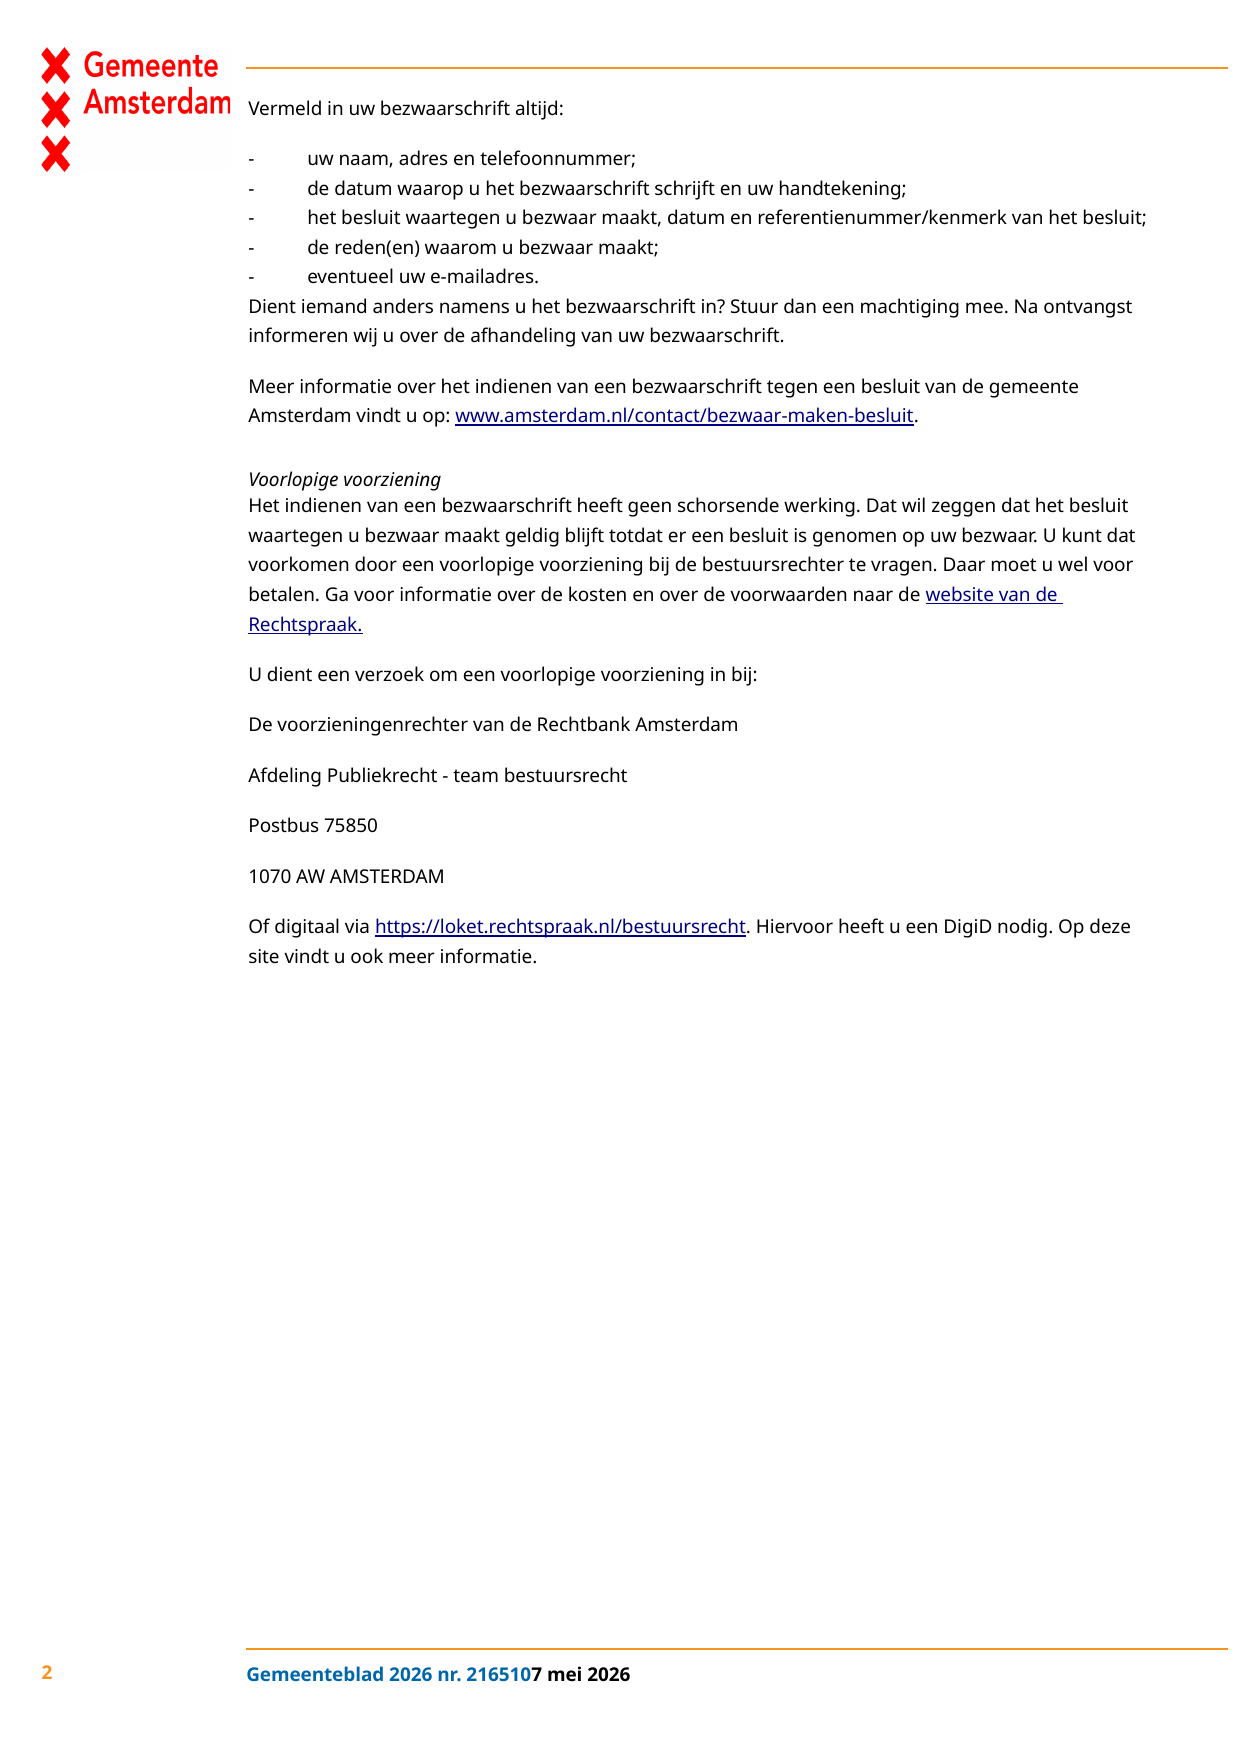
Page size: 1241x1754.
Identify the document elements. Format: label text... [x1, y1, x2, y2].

text U dient een verzoek om een voorlopige voorziening in bij: [248, 661, 1152, 687]
text Afdeling Publiekrecht - team bestuursrecht [248, 762, 1152, 788]
text Voorlopige voorziening [248, 467, 1152, 492]
list de reden(en) waarom u bezwaar maakt; [248, 234, 1152, 260]
list eventueel uw e-mailadres. [248, 263, 1152, 289]
text Postbus 75850 [248, 812, 1152, 838]
list de datum waarop u het bezwaarschrift schrijft en uw handtekening; [248, 175, 1152, 201]
picture [41, 47, 231, 172]
text 1070 AW AMSTERDAM [248, 863, 1152, 888]
text De voorzieningenrechter van de Rechtbank Amsterdam [248, 712, 1152, 737]
text Het indienen van een bezwaarschrift heeft geen schorsende werking. Dat wil zeggen dat het besluit waartegen u bezwaar maakt geldig blijft totdat er een besluit is genomen op uw bezwaar. U kunt dat voorkomen door een voorlopige voorziening bij de bestuursrechter te vragen. Daar moet u wel voor betalen. Ga voor informatie over de kosten en over de voorwaarden naar de website van de Rechtspraak. [248, 492, 1152, 636]
list het besluit waartegen u bezwaar maakt, datum en referentienummer/kenmerk van het besluit; [248, 204, 1152, 230]
text Dient iemand anders namens u het bezwaarschrift in? Stuur dan een machtiging mee. Na ontvangst informeren wij u over de afhandeling van uw bezwaarschrift. [248, 293, 1152, 348]
text Meer informatie over het indienen van een bezwaarschrift tegen een besluit van de gemeente Amsterdam vindt u op: www.amsterdam.nl/contact/bezwaar-maken-besluit. [248, 373, 1152, 428]
list uw naam, adres en telefoonnummer; [248, 145, 1152, 171]
text Vermeld in uw bezwaarschrift altijd: [248, 95, 1152, 121]
text Of digitaal via https://loket.rechtspraak.nl/bestuursrecht. Hiervoor heeft u een DigiD nodig. Op deze site vindt u ook meer informatie. [248, 913, 1152, 968]
